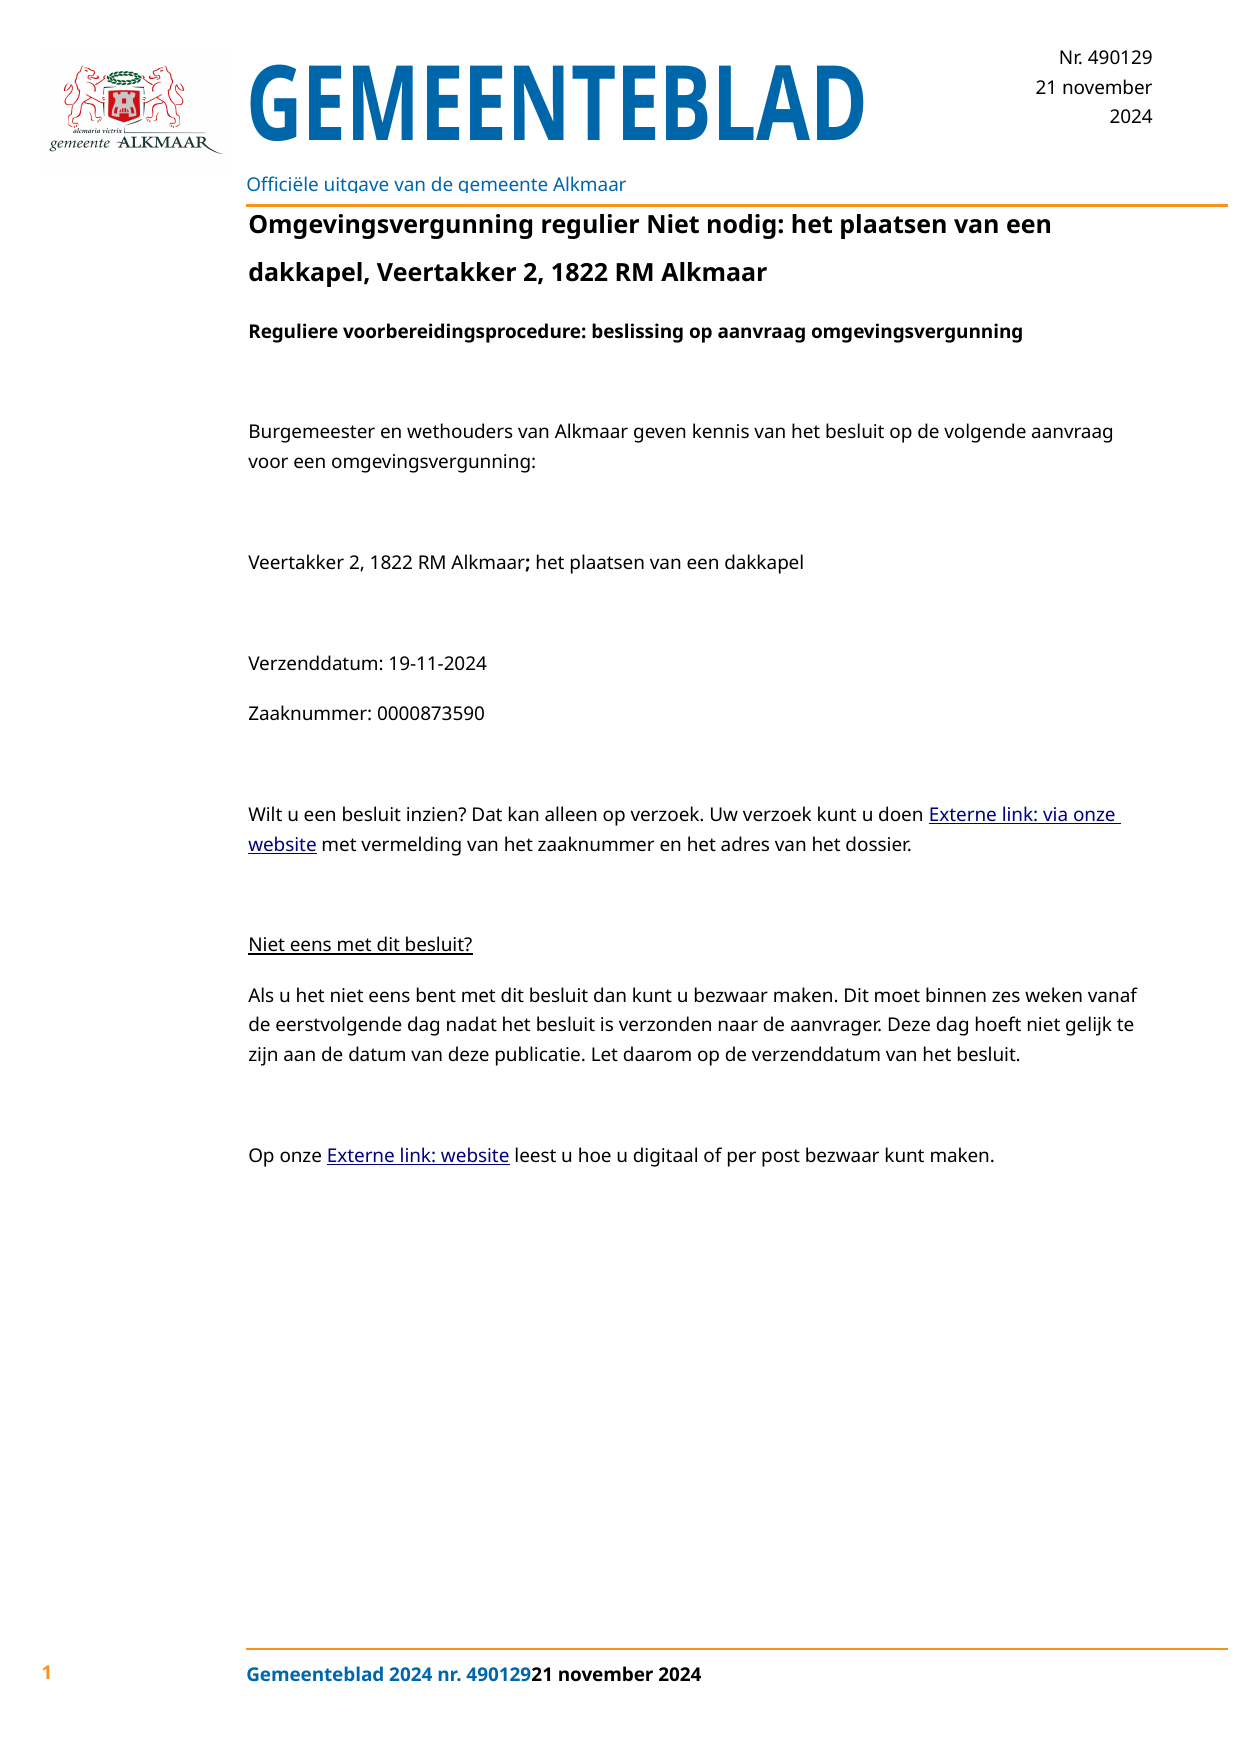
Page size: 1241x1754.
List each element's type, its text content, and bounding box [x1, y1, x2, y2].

text Wilt u een besluit inzien? Dat kan alleen op verzoek. Uw verzoek kunt u doen Externe link: via onze website met vermelding van het zaaknummer en het adres van het dossier. [248, 801, 1152, 857]
text Burgemeester en wethouders van Alkmaar geven kennis van het besluit op de volgende aanvraag voor een omgevingsvergunning: [248, 419, 1152, 474]
text Reguliere voorbereidingsprocedure: beslissing op aanvraag omgevingsvergunning [248, 318, 1152, 344]
text Omgevingsvergunning regulier Niet nodig: het plaatsen van een dakkapel, Veertakker 2, 1822 RM Alkmaar [248, 207, 1152, 288]
text Verzenddatum: 19-11-2024 [248, 650, 1152, 676]
text Veertakker 2, 1822 RM Alkmaar; het plaatsen van een dakkapel [248, 549, 1152, 575]
text Op onze Externe link: website leest u hoe u digitaal of per post bezwaar kunt maken. [248, 1142, 1152, 1168]
picture [41, 47, 231, 172]
text Niet eens met dit besluit? [248, 932, 1152, 957]
text Als u het niet eens bent met dit besluit dan kunt u bezwaar maken. Dit moet binnen zes weken vanaf de eerstvolgende dag nadat het besluit is verzonden naar de aanvrager. Deze dag hoeft niet gelijk te zijn aan de datum van deze publicatie. Let daarom op de verzenddatum van het besluit. [248, 982, 1152, 1067]
text Zaaknummer: 0000873590 [248, 700, 1152, 726]
